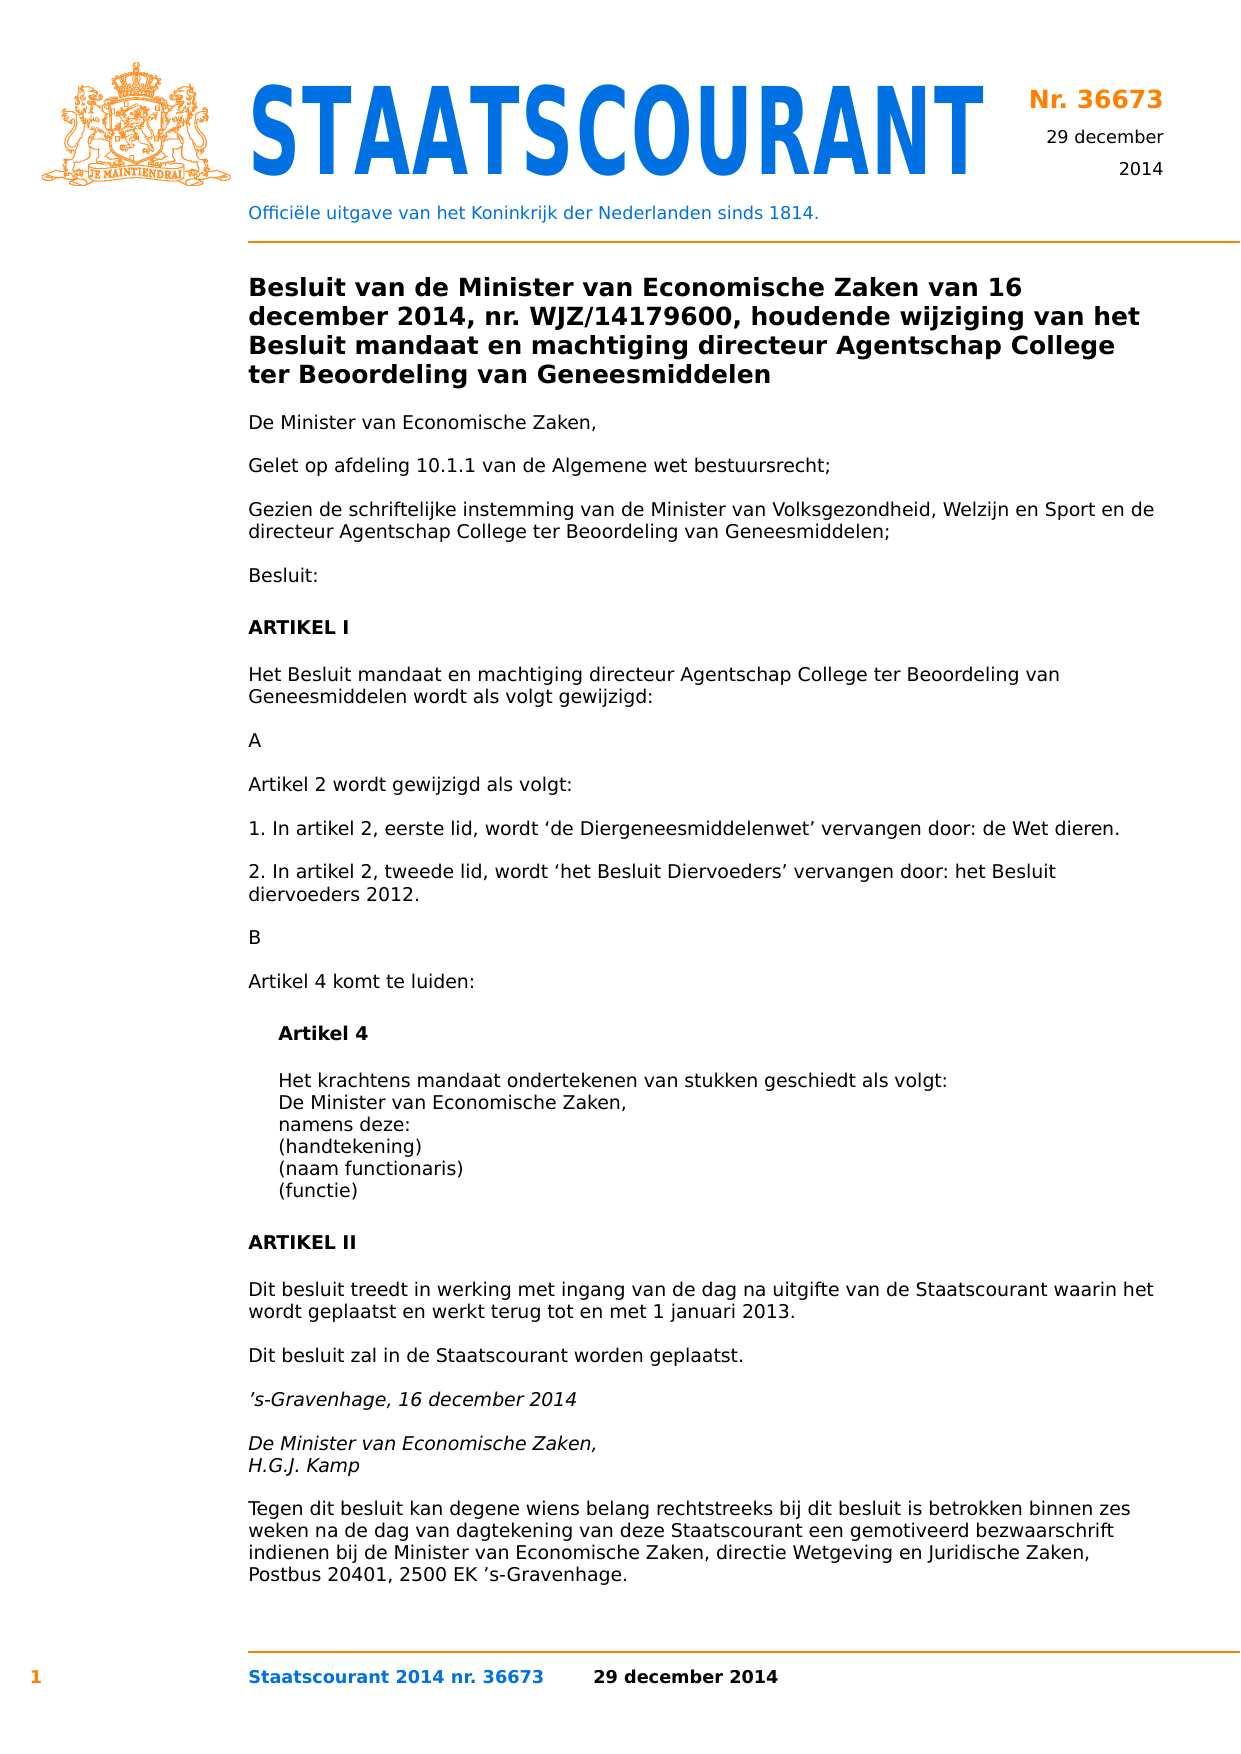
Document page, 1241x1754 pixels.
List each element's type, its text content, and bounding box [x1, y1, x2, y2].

text B [248, 927, 1163, 949]
text (naam functionaris) [278, 1158, 1163, 1180]
text (handtekening) [278, 1136, 1163, 1158]
table_header STAATSCOURANT [248, 62, 998, 203]
text De Minister van Economische Zaken, [278, 1092, 1163, 1114]
text 2. In artikel 2, tweede lid, wordt ‘het Besluit Diervoeders’ vervangen door: het Besluit diervoeders 2012. [248, 861, 1163, 905]
text 1. In artikel 2, eerste lid, wordt ‘de Diergeneesmiddelenwet’ vervangen door: de Wet dieren. [248, 818, 1163, 839]
subtitle ARTIKEL II [248, 1232, 1163, 1254]
text Dit besluit zal in de Staatscourant worden geplaatst. [248, 1345, 1163, 1367]
text Tegen dit besluit kan degene wiens belang rechtstreeks bij dit besluit is betrokken binnen zes weken na de dag van dagtekening van deze Staatscourant een gemotiveerd bezwaarschrift indienen bij de Minister van Economische Zaken, directie Wetgeving en Juridische Zaken, Postbus 20401, 2500 EK ’s-Gravenhage. [248, 1498, 1163, 1586]
text Gelet op afdeling 10.1.1 van de Algemene wet bestuursrecht; [248, 455, 1163, 477]
subtitle Artikel 4 [278, 1023, 1163, 1045]
picture [41, 62, 231, 186]
text Artikel 4 komt te luiden: [248, 971, 1163, 993]
text Besluit: [248, 565, 1163, 587]
text De Minister van Economische Zaken, H.G.J. Kamp [248, 1432, 1163, 1476]
text Dit besluit treedt in werking met ingang van de dag na uitgifte van de Staatscourant waarin het wordt geplaatst en werkt terug tot en met 1 januari 2013. [248, 1279, 1163, 1323]
text (functie) [278, 1180, 1163, 1202]
table_header [25, 62, 248, 241]
text ’s-Gravenhage, 16 december 2014 [248, 1389, 1163, 1411]
text Gezien de schriftelijke instemming van de Minister van Volksgezondheid, Welzijn en Sport en de directeur Agentschap College ter Beoordeling van Geneesmiddelen; [248, 499, 1163, 543]
text Het Besluit mandaat en machtiging directeur Agentschap College ter Beoordeling van Geneesmiddelen wordt als volgt gewijzigd: [248, 664, 1163, 708]
text De Minister van Economische Zaken, [248, 412, 1163, 433]
table_header Nr. 36673 [998, 62, 1240, 121]
text A [248, 730, 1163, 752]
text Het krachtens mandaat ondertekenen van stukken geschiedt als volgt: [278, 1070, 1163, 1092]
subtitle ARTIKEL I [248, 617, 1163, 639]
text namens deze: [278, 1114, 1163, 1136]
table_cell Officiële uitgave van het Koninkrijk der Nederlanden sinds 1814. [248, 203, 1240, 241]
table_cell 2014 [998, 153, 1240, 203]
text Artikel 2 wordt gewijzigd als volgt: [248, 774, 1163, 796]
table_cell 29 december [998, 121, 1240, 153]
subtitle Besluit van de Minister van Economische Zaken van 16 december 2014, nr. WJZ/14179600, houdende wijziging van het Besluit mandaat en machtiging directeur Agentschap College ter Beoordeling van Geneesmiddelen [248, 273, 1163, 390]
